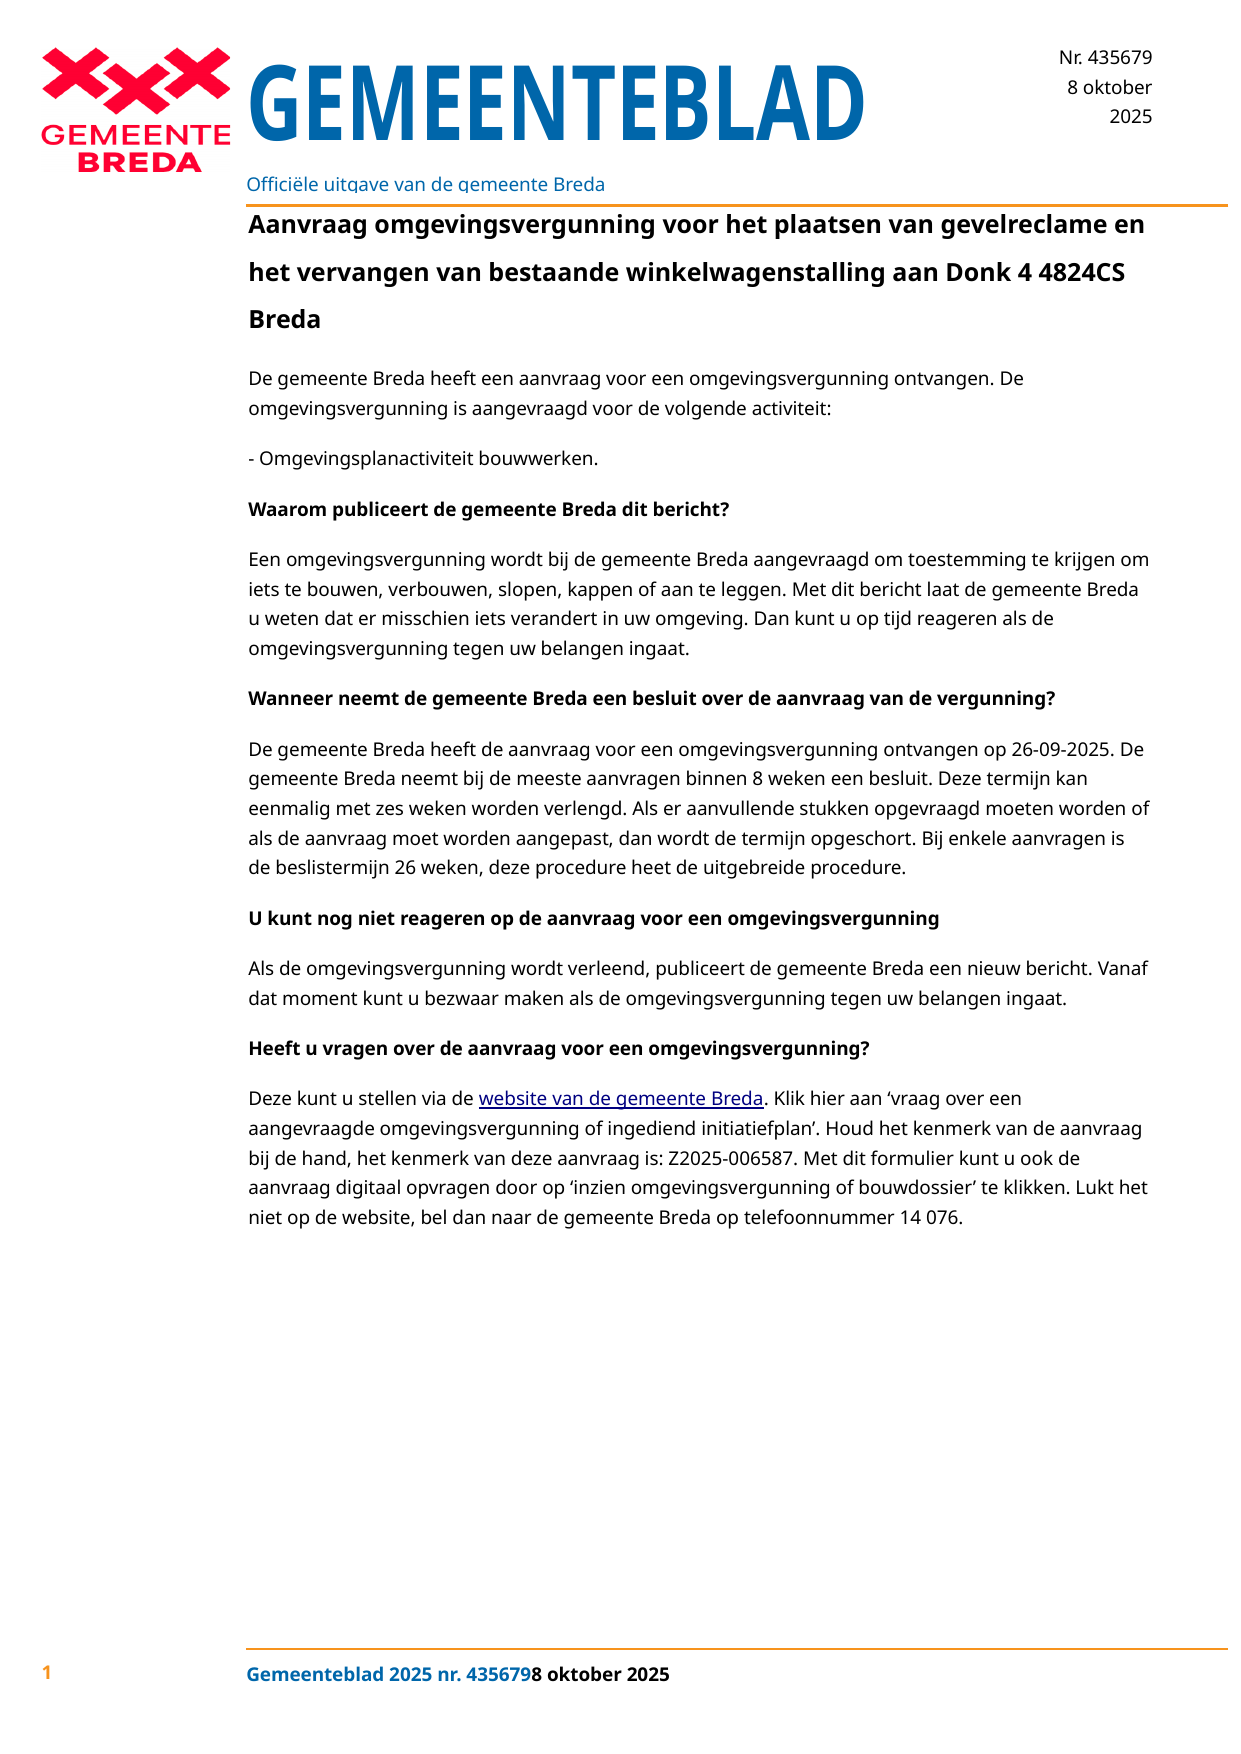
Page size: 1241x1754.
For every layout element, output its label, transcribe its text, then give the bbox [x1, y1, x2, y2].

text De gemeente Breda heeft de aanvraag voor een omgevingsvergunning ontvangen op 26-09-2025. De gemeente Breda neemt bij de meeste aanvragen binnen 8 weken een besluit. Deze termijn kan eenmalig met zes weken worden verlengd. Als er aanvullende stukken opgevraagd moeten worden of als de aanvraag moet worden aangepast, dan wordt de termijn opgeschort. Bij enkele aanvragen is de beslistermijn 26 weken, deze procedure heet de uitgebreide procedure. [248, 736, 1152, 880]
text U kunt nog niet reageren op de aanvraag voor een omgevingsvergunning [248, 905, 1152, 930]
text Heeft u vragen over de aanvraag voor een omgevingsvergunning? [248, 1035, 1152, 1061]
text Waarom publiceert de gemeente Breda dit bericht? [248, 496, 1152, 522]
text Deze kunt u stellen via de website van de gemeente Breda. Klik hier aan ‘vraag over een aangevraagde omgevingsvergunning of ingediend initiatiefplan’. Houd het kenmerk van de aanvraag bij de hand, het kenmerk van deze aanvraag is: Z2025-006587. Met dit formulier kunt u ook de aanvraag digitaal opvragen door op ‘inzien omgevingsvergunning of bouwdossier’ te klikken. Lukt het niet op de website, bel dan naar de gemeente Breda op telefoonnummer 14 076. [248, 1086, 1152, 1229]
text Wanneer neemt de gemeente Breda een besluit over de aanvraag van de vergunning? [248, 686, 1152, 711]
text Aanvraag omgevingsvergunning voor het plaatsen van gevelreclame en het vervangen van bestaande winkelwagenstalling aan Donk 4 4824CS Breda [248, 207, 1152, 336]
text Als de omgevingsvergunning wordt verleend, publiceert de gemeente Breda een nieuw bericht. Vanaf dat moment kunt u bezwaar maken als de omgevingsvergunning tegen uw belangen ingaat. [248, 955, 1152, 1010]
text - Omgevingsplanactiviteit bouwwerken. [248, 446, 1152, 471]
text De gemeente Breda heeft een aanvraag voor een omgevingsvergunning ontvangen. De omgevingsvergunning is aangevraagd voor de volgende activiteit: [248, 366, 1152, 421]
text Een omgevingsvergunning wordt bij de gemeente Breda aangevraagd om toestemming te krijgen om iets te bouwen, verbouwen, slopen, kappen of aan te leggen. Met dit bericht laat de gemeente Breda u weten dat er misschien iets verandert in uw omgeving. Dan kunt u op tijd reageren als de omgevingsvergunning tegen uw belangen ingaat. [248, 546, 1152, 661]
picture [41, 47, 231, 172]
